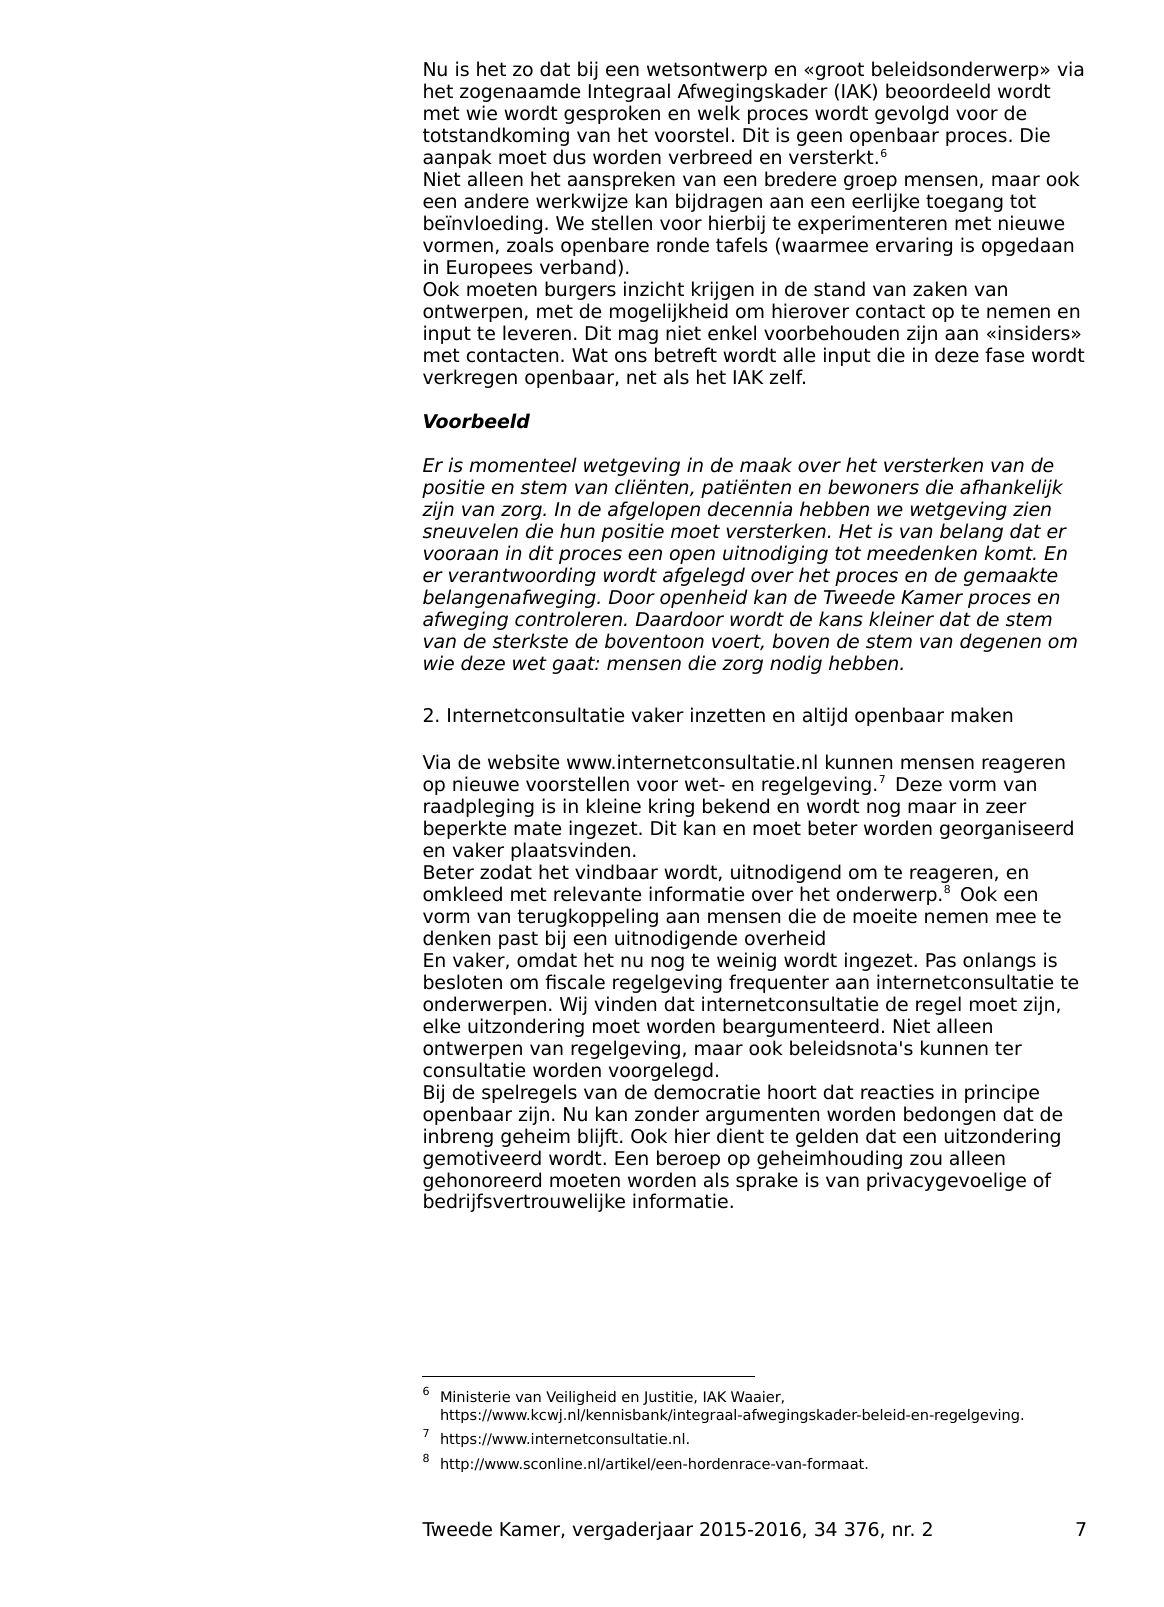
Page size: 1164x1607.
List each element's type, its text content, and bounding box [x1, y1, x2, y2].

text Beter zodat het vindbaar wordt, uitnodigend om te reageren, en omkleed met relevante informatie over het onderwerp. Ook een vorm van terugkoppeling aan mensen die de moeite nemen mee te denken past bij een uitnodigende overheid [422, 862, 1087, 950]
text Nu is het zo dat bij een wetsontwerp en «groot beleidsonderwerp» via het zogenaamde Integraal Afwegingskader (IAK) beoordeeld wordt met wie wordt gesproken en welk proces wordt gevolgd voor de totstandkoming van het voorstel. Dit is geen openbaar proces. Die aanpak moet dus worden verbreed en versterkt. [422, 59, 1087, 169]
subtitle Voorbeeld [422, 411, 1087, 433]
text Er is momenteel wetgeving in de maak over het versterken van de positie en stem van cliënten, patiënten en bewoners die afhankelijk zijn van zorg. In de afgelopen decennia hebben we wetgeving zien sneuvelen die hun positie moet versterken. Het is van belang dat er vooraan in dit proces een open uitnodiging tot meedenken komt. En er verantwoording wordt afgelegd over het proces en de gemaakte belangenafweging. Door openheid kan de Tweede Kamer proces en afweging controleren. Daardoor wordt de kans kleiner dat de stem van de sterkste de boventoon voert, boven de stem van degenen om wie deze wet gaat: mensen die zorg nodig hebben. [422, 455, 1087, 675]
text https://www.internetconsultatie.nl. [422, 1427, 1087, 1449]
text Via de website www.internetconsultatie.nl kunnen mensen reageren op nieuwe voorstellen voor wet- en regelgeving. Deze vorm van raadpleging is in kleine kring bekend en wordt nog maar in zeer beperkte mate ingezet. Dit kan en moet beter worden georganiseerd en vaker plaatsvinden. [422, 752, 1087, 862]
text Bij de spelregels van de democratie hoort dat reacties in principe openbaar zijn. Nu kan zonder argumenten worden bedongen dat de inbreng geheim blijft. Ook hier dient te gelden dat een uitzondering gemotiveerd wordt. Een beroep op geheimhouding zou alleen gehonoreerd moeten worden als sprake is van privacygevoelige of bedrijfsvertrouwelijke informatie. [422, 1082, 1087, 1213]
text En vaker, omdat het nu nog te weinig wordt ingezet. Pas onlangs is besloten om fiscale regelgeving frequenter aan internetconsultatie te onderwerpen. Wij vinden dat internetconsultatie de regel moet zijn, elke uitzondering moet worden beargumenteerd. Niet alleen ontwerpen van regelgeving, maar ook beleidsnota's kunnen ter consultatie worden voorgelegd. [422, 950, 1087, 1082]
text Niet alleen het aanspreken van een bredere groep mensen, maar ook een andere werkwijze kan bijdragen aan een eerlijke toegang tot beïnvloeding. We stellen voor hierbij te experimenteren met nieuwe vormen, zoals openbare ronde tafels (waarmee ervaring is opgedaan in Europees verband). [422, 169, 1087, 279]
text http://www.sconline.nl/artikel/een-hordenrace-van-formaat. [422, 1452, 1087, 1474]
text Ministerie van Veiligheid en Justitie, IAK Waaier, https://www.kcwj.nl/kennisbank/integraal-afwegingskader-beleid-en-regelgeving. [422, 1385, 1087, 1424]
text Ook moeten burgers inzicht krijgen in de stand van zaken van ontwerpen, met de mogelijkheid om hierover contact op te nemen en input te leveren. Dit mag niet enkel voorbehouden zijn aan «insiders» met contacten. Wat ons betreft wordt alle input die in deze fase wordt verkregen openbaar, net als het IAK zelf. [422, 279, 1087, 389]
subtitle 2. Internetconsultatie vaker inzetten en altijd openbaar maken [422, 705, 1087, 727]
